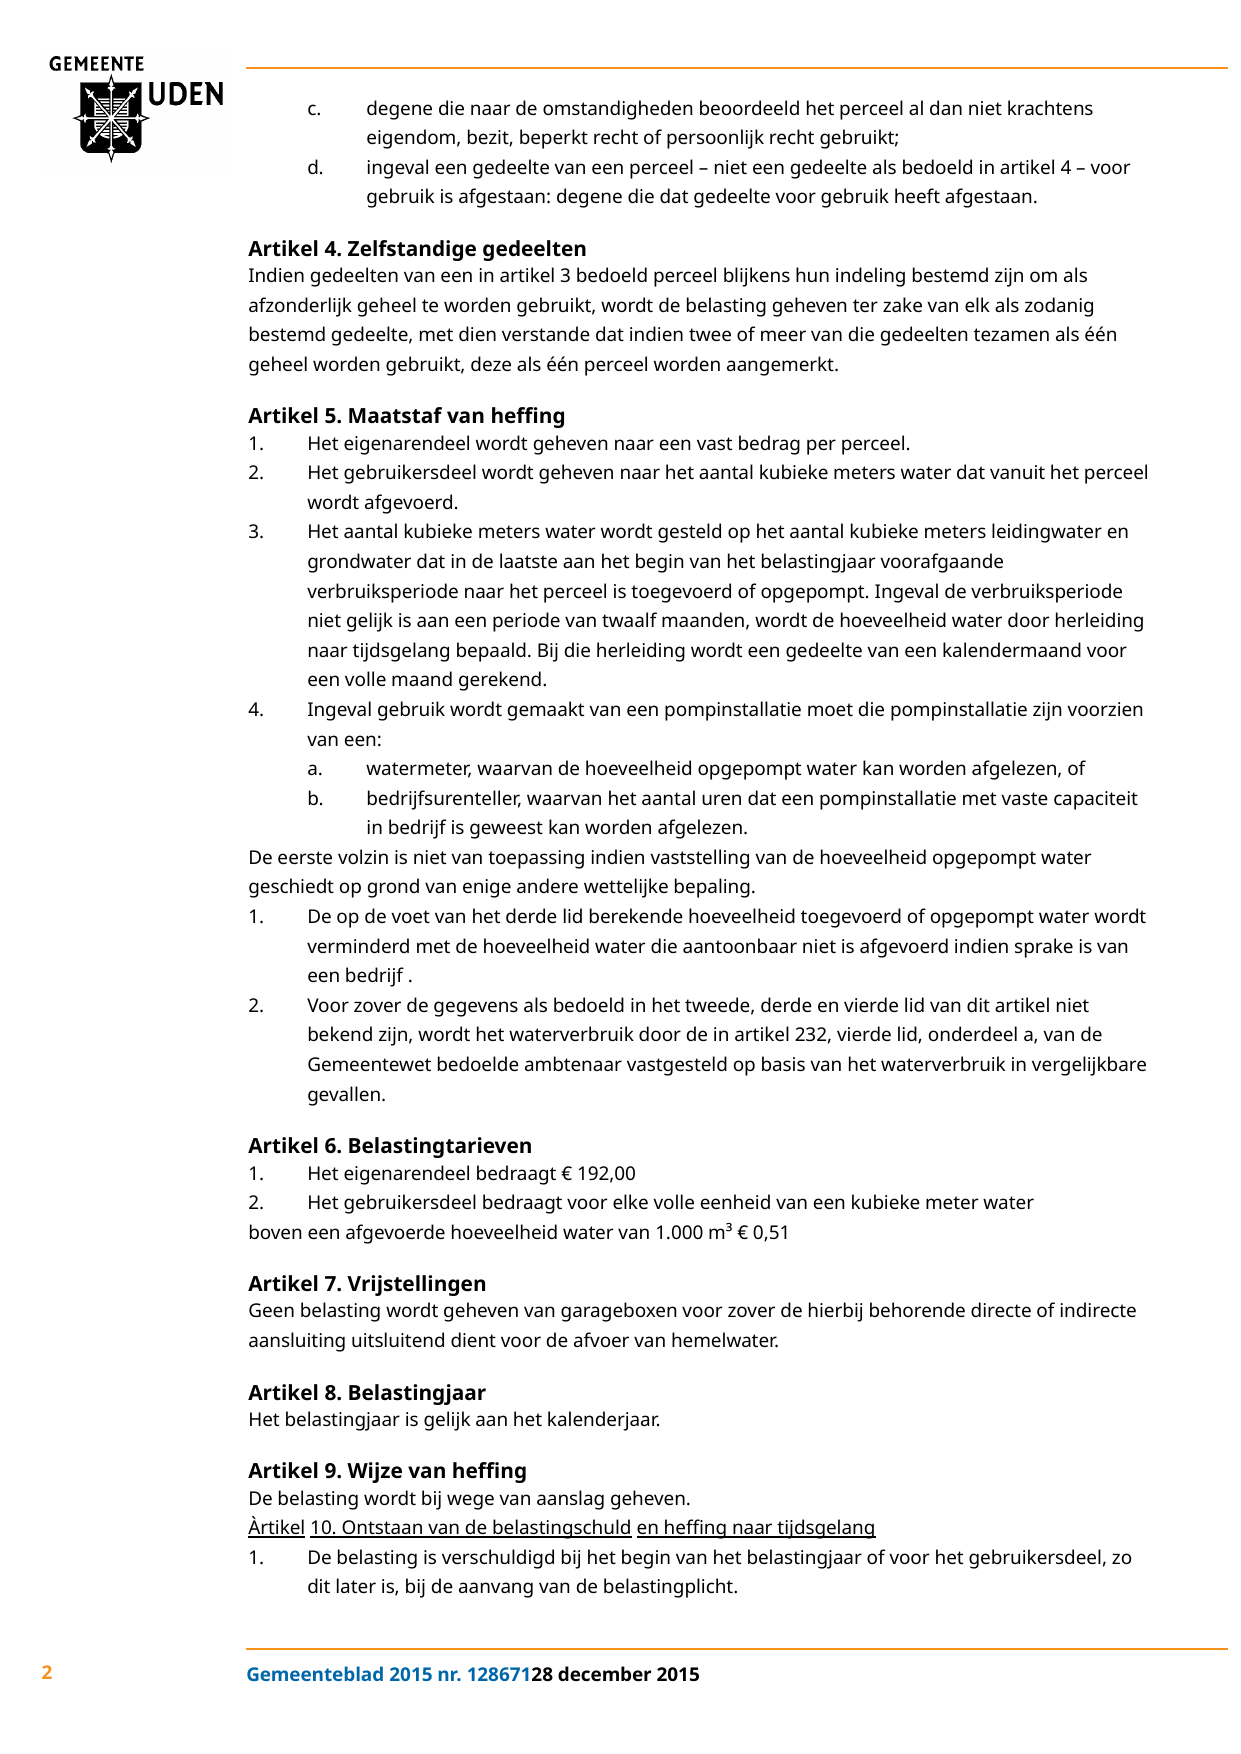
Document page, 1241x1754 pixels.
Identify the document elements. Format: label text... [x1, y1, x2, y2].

text Indien gedeelten van een in artikel 3 bedoeld perceel blijkens hun indeling bestemd zijn om als afzonderlijk geheel te worden gebruikt, wordt de belasting geheven ter zake van elk als zodanig bestemd gedeelte, met dien verstande dat indien twee of meer van die gedeelten tezamen als één geheel worden gebruikt, deze als één perceel worden aangemerkt. [248, 262, 1152, 377]
list Het gebruikersdeel bedraagt voor elke volle eenheid van een kubieke meter water [248, 1189, 1152, 1215]
text Artikel 9. Wijze van heffing [248, 1457, 1152, 1485]
text Artikel 8. Belastingjaar [248, 1378, 1152, 1406]
list De belasting is verschuldigd bij het begin van het belastingjaar of voor het gebruikersdeel, zo dit later is, bij de aanvang van de belastingplicht. [248, 1544, 1152, 1599]
list Het eigenarendeel wordt geheven naar een vast bedrag per perceel. [248, 430, 1152, 456]
text Artikel 4. Zelfstandige gedeelten [248, 234, 1152, 262]
list degene die naar de omstandigheden beoordeeld het perceel al dan niet krachtens eigendom, bezit, beperkt recht of persoonlijk recht gebruikt; [307, 95, 1152, 150]
list Het aantal kubieke meters water wordt gesteld op het aantal kubieke meters leidingwater en grondwater dat in de laatste aan het begin van het belastingjaar voorafgaande verbruiksperiode naar het perceel is toegevoerd of opgepompt. Ingeval de verbruiksperiode niet gelijk is aan een periode van twaalf maanden, wordt de hoeveelheid water door herleiding naar tijdsgelang bepaald. Bij die herleiding wordt een gedeelte van een kalendermaand voor een volle maand gerekend. [248, 519, 1152, 692]
text De belasting wordt bij wege van aanslag geheven. [248, 1485, 1152, 1511]
text boven een afgevoerde hoeveelheid water van 1.000 m³ € 0,51 [248, 1219, 1152, 1244]
picture [41, 47, 231, 172]
text Artikel 5. Maatstaf van heffing [248, 402, 1152, 430]
text Geen belasting wordt geheven van garageboxen voor zover de hierbij behorende directe of indirecte aansluiting uitsluitend dient voor de afvoer van hemelwater. [248, 1298, 1152, 1353]
list Het eigenarendeel bedraagt € 192,00 [248, 1160, 1152, 1185]
list Het gebruikersdeel wordt geheven naar het aantal kubieke meters water dat vanuit het perceel wordt afgevoerd. [248, 459, 1152, 515]
text Artikel 7. Vrijstellingen [248, 1269, 1152, 1298]
list Voor zover de gegevens als bedoeld in het tweede, derde en vierde lid van dit artikel niet bekend zijn, wordt het waterverbruik door de in artikel 232, vierde lid, onderdeel a, van de Gemeentewet bedoelde ambtenaar vastgesteld op basis van het waterverbruik in vergelijkbare gevallen. [248, 992, 1152, 1107]
text Het belastingjaar is gelijk aan het kalenderjaar. [248, 1406, 1152, 1432]
list Ingeval gebruik wordt gemaakt van een pompinstallatie moet die pompinstallatie zijn voorzien van een: [248, 696, 1152, 752]
list ingeval een gedeelte van een perceel – niet een gedeelte als bedoeld in artikel 4 – voor gebruik is afgestaan: degene die dat gedeelte voor gebruik heeft afgestaan. [307, 154, 1152, 209]
list bedrijfsurenteller, waarvan het aantal uren dat een pompinstallatie met vaste capaciteit in bedrijf is geweest kan worden afgelezen. [307, 785, 1152, 840]
text Artikel 6. Belastingtarieven [248, 1131, 1152, 1160]
list De op de voet van het derde lid berekende hoeveelheid toegevoerd of opgepompt water wordt verminderd met de hoeveelheid water die aantoonbaar niet is afgevoerd indien sprake is van een bedrijf . [248, 903, 1152, 988]
text De eerste volzin is niet van toepassing indien vaststelling van de hoeveelheid opgepompt water geschiedt op grond van enige andere wettelijke bepaling. [248, 844, 1152, 899]
text Àrtikel 10. Ontstaan van de belastingschuld en heffing naar tijdsgelang [248, 1514, 1152, 1540]
list watermeter, waarvan de hoeveelheid opgepompt water kan worden afgelezen, of [307, 755, 1152, 781]
